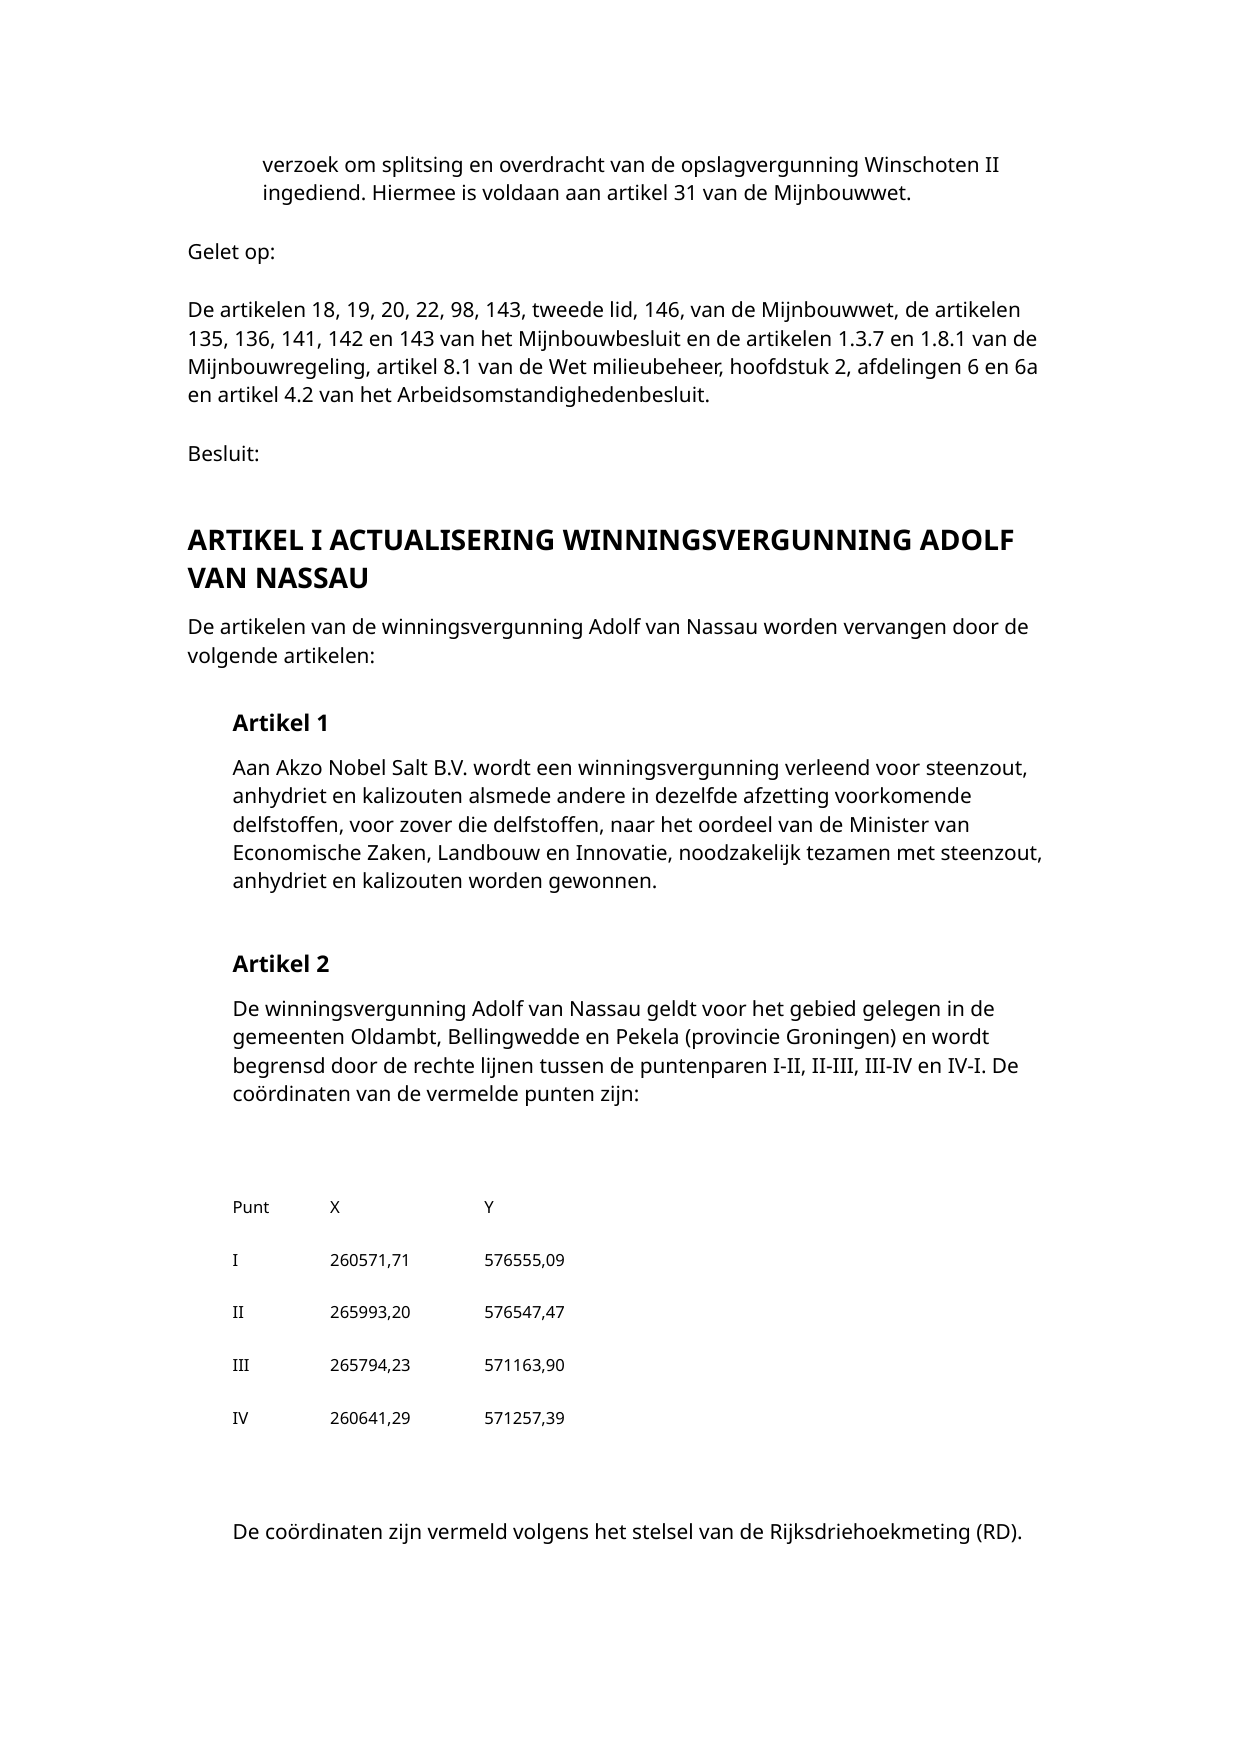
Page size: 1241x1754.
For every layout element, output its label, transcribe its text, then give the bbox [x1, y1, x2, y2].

table_cell 571257,39 [484, 1406, 1053, 1459]
text Gelet op: [187, 237, 1053, 265]
list verzoek om splitsing en overdracht van de opslagvergunning Winschoten II ingediend. Hiermee is voldaan aan artikel 31 van de Mijnbouwwet. [187, 150, 1053, 207]
subtitle Artikel 2 [232, 948, 1053, 979]
table_cell 260571,71 [330, 1248, 484, 1301]
table_cell 265993,20 [330, 1301, 484, 1354]
table_cell 576547,47 [484, 1301, 1053, 1354]
table_cell 576555,09 [484, 1248, 1053, 1301]
table_header Punt [233, 1196, 330, 1248]
table_header Y [484, 1196, 1053, 1248]
table_cell 265794,23 [330, 1354, 484, 1406]
text De coördinaten zijn vermeld volgens het stelsel van de Rijksdriehoekmeting (RD). [232, 1517, 1053, 1546]
table_cell II [233, 1301, 330, 1354]
text De winningsvergunning Adolf van Nassau geldt voor het gebied gelegen in de gemeenten Oldambt, Bellingwedde en Pekela (provincie Groningen) en wordt begrensd door de rechte lijnen tussen de puntenparen I-II, II-III, III-IV en IV-I. De coördinaten van de vermelde punten zijn: [232, 994, 1053, 1108]
table_header X [330, 1196, 484, 1248]
text Besluit: [187, 439, 1053, 467]
table_cell 260641,29 [330, 1406, 484, 1459]
text De artikelen 18, 19, 20, 22, 98, 143, tweede lid, 146, van de Mijnbouwwet, de artikelen 135, 136, 141, 142 en 143 van het Mijnbouwbesluit en de artikelen 1.3.7 en 1.8.1 van de Mijnbouwregeling, artikel 8.1 van de Wet milieubeheer, hoofdstuk 2, afdelingen 6 en 6a en artikel 4.2 van het Arbeidsomstandighedenbesluit. [187, 295, 1053, 409]
subtitle Artikel 1 [232, 707, 1053, 738]
subtitle ARTIKEL I ACTUALISERING WINNINGSVERGUNNING ADOLF VAN NASSAU [187, 520, 1053, 597]
text De artikelen van de winningsvergunning Adolf van Nassau worden vervangen door de volgende artikelen: [187, 612, 1053, 669]
table_cell III [233, 1354, 330, 1406]
table_cell 571163,90 [484, 1354, 1053, 1406]
table_cell I [233, 1248, 330, 1301]
table_cell IV [233, 1406, 330, 1459]
text Aan Akzo Nobel Salt B.V. wordt een winningsvergunning verleend voor steenzout, anhydriet en kalizouten alsmede andere in dezelfde afzetting voorkomende delfstoffen, voor zover die delfstoffen, naar het oordeel van de Minister van Economische Zaken, Landbouw en Innovatie, noodzakelijk tezamen met steenzout, anhydriet en kalizouten worden gewonnen. [232, 753, 1053, 895]
